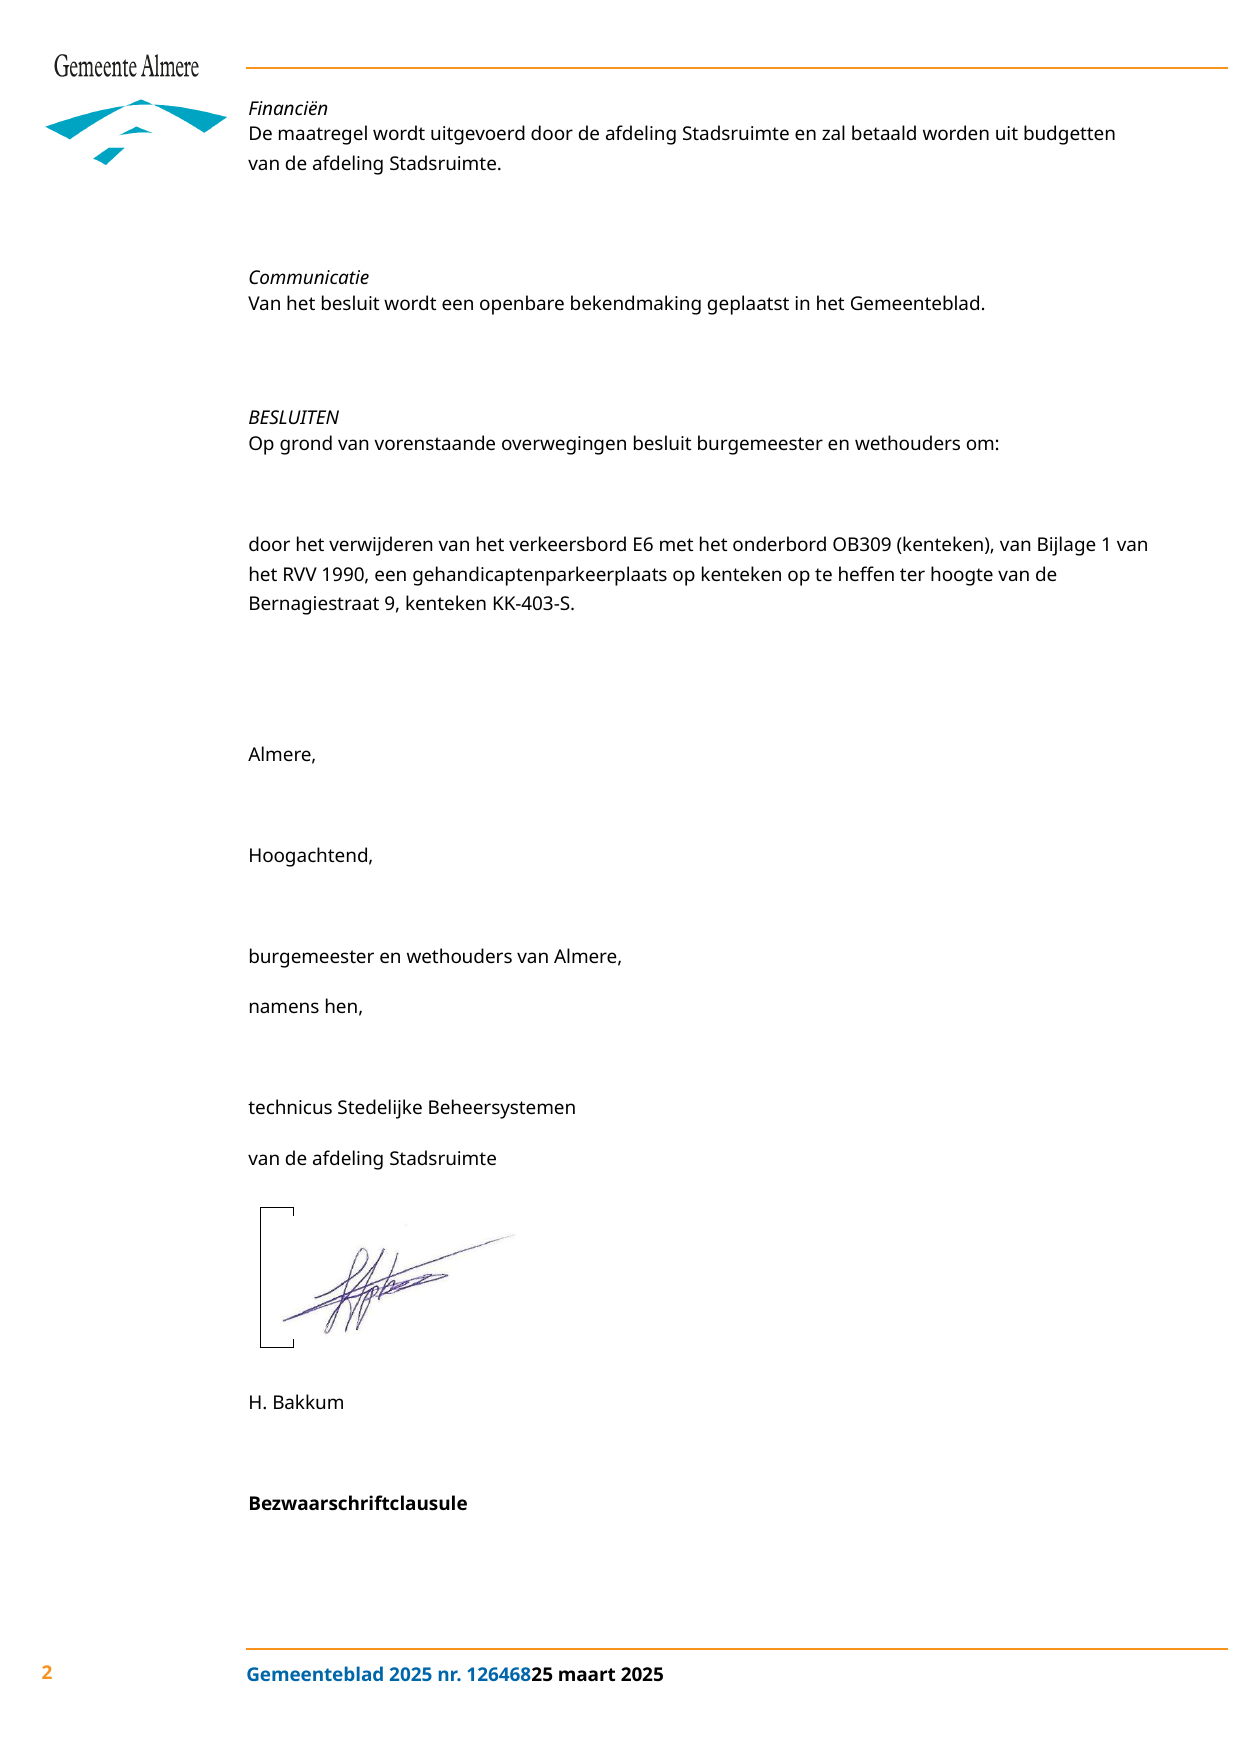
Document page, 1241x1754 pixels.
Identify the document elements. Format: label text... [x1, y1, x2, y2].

text Bezwaarschriftclausule [248, 1490, 1152, 1516]
text Hoogachtend, [248, 842, 1152, 868]
text burgemeester en wethouders van Almere, [248, 943, 1152, 969]
text door het verwijderen van het verkeersbord E6 met het onderbord OB309 (kenteken), van Bijlage 1 van het RVV 1990, een gehandicaptenparkeerplaats op kenteken op te heffen ter hoogte van de Bernagiestraat 9, kenteken KK-403-S. [248, 531, 1152, 616]
text Almere, [248, 742, 1152, 767]
text van de afdeling Stadsruimte [248, 1145, 1152, 1171]
text technicus Stedelijke Beheersystemen [248, 1094, 1152, 1120]
text BESLUITEN [248, 404, 1152, 430]
text Communicatie [248, 264, 1152, 290]
picture [41, 47, 231, 172]
text Financiën [248, 95, 1152, 121]
text namens hen, [248, 994, 1152, 1019]
text Van het besluit wordt een openbare bekendmaking geplaatst in het Gemeenteblad. [248, 290, 1152, 316]
text Op grond van vorenstaande overwegingen besluit burgemeester en wethouders om: [248, 430, 1152, 456]
picture [268, 1216, 521, 1339]
text De maatregel wordt uitgevoerd door de afdeling Stadsruimte en zal betaald worden uit budgetten van de afdeling Stadsruimte. [248, 121, 1152, 176]
text H. Bakkum [248, 1389, 1152, 1415]
